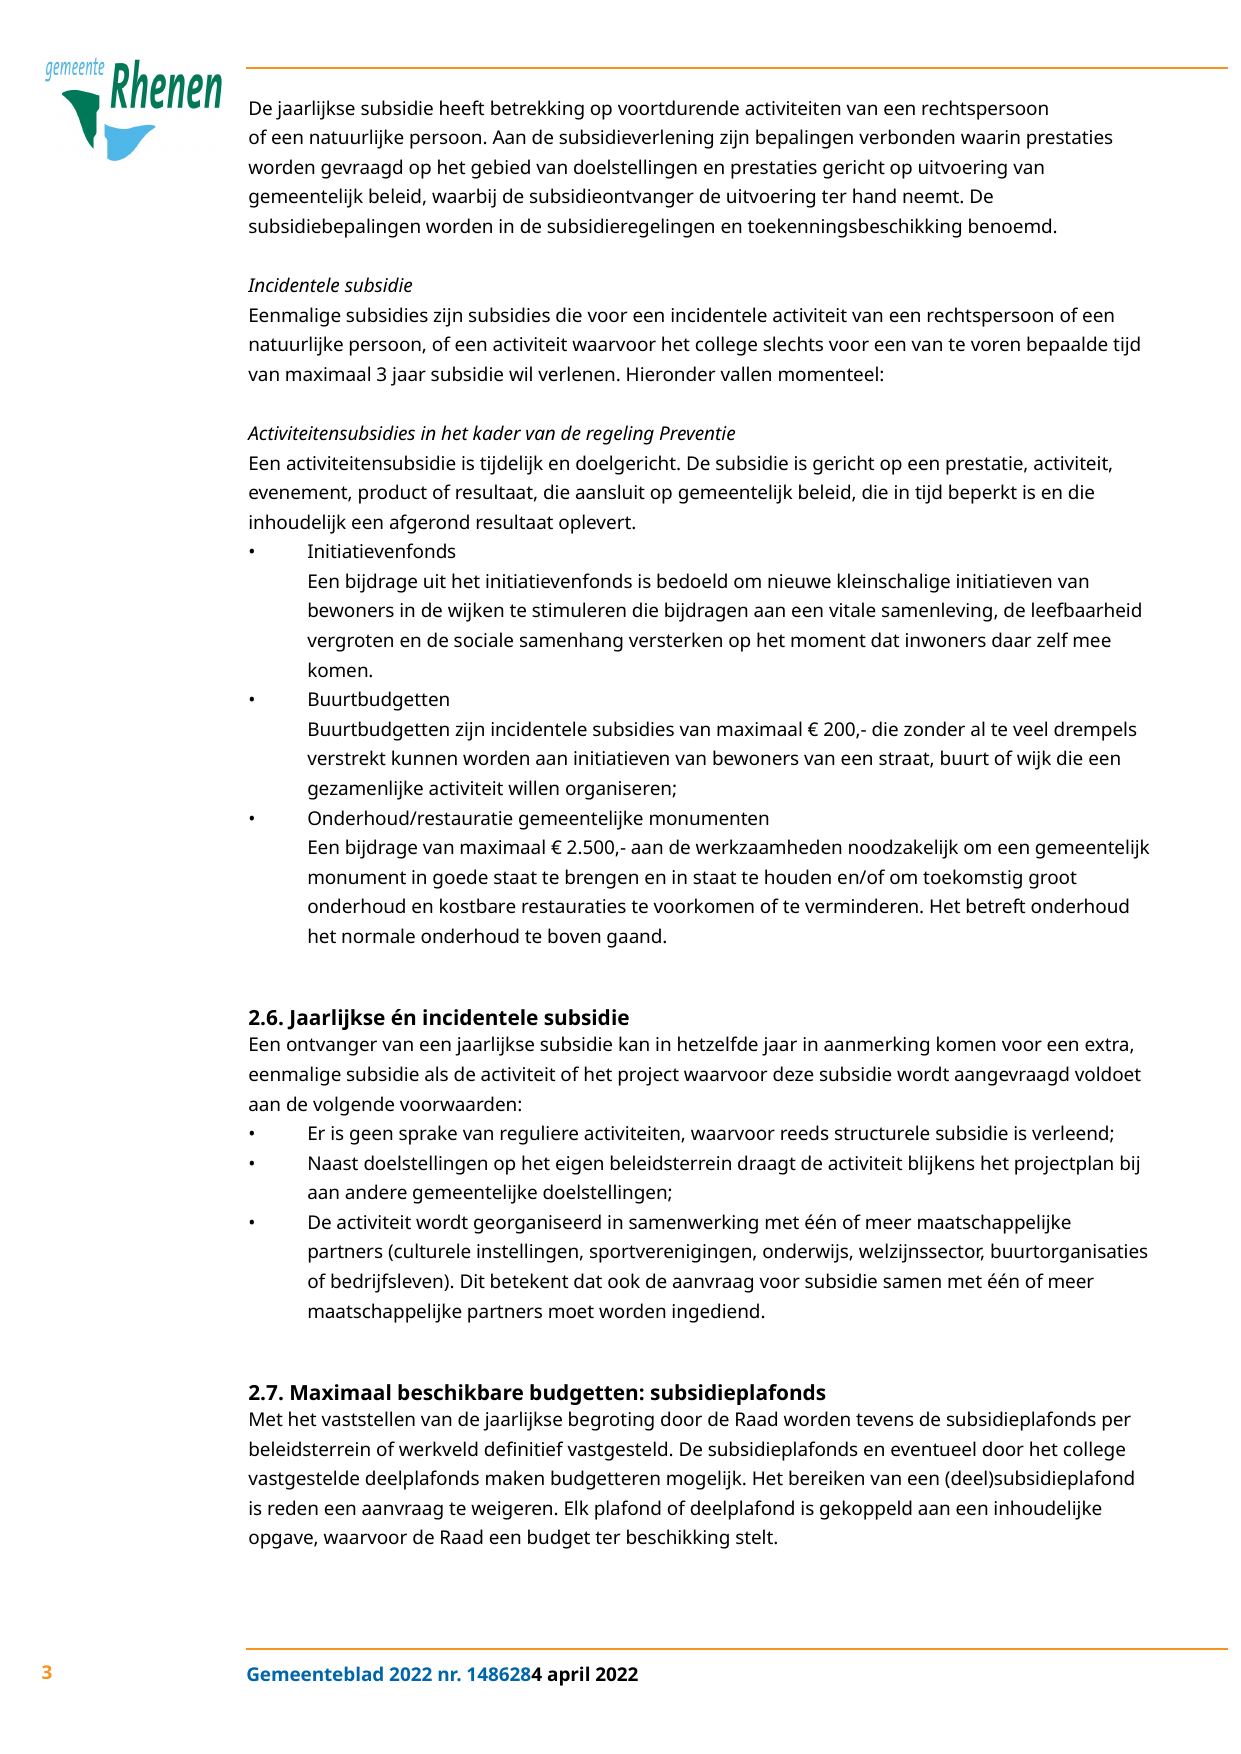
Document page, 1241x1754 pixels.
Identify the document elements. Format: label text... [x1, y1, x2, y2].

list Buurtbudgetten zijn incidentele subsidies van maximaal € 200,- die zonder al te veel drempels verstrekt kunnen worden aan initiatieven van bewoners van een straat, buurt of wijk die een gezamenlijke activiteit willen organiseren; [248, 716, 1152, 801]
picture [41, 47, 231, 172]
text Een activiteitensubsidie is tijdelijk en doelgericht. De subsidie is gericht op een prestatie, activiteit, evenement, product of resultaat, die aansluit op gemeentelijk beleid, die in tijd beperkt is en die inhoudelijk een afgerond resultaat oplevert. [248, 450, 1152, 535]
text Eenmalige subsidies zijn subsidies die voor een incidentele activiteit van een rechtspersoon of een natuurlijke persoon, of een activiteit waarvoor het college slechts voor een van te voren bepaalde tijd van maximaal 3 jaar subsidie wil verlenen. Hieronder vallen momenteel: [248, 302, 1152, 387]
list Een bijdrage van maximaal € 2.500,- aan de werkzaamheden noodzakelijk om een gemeentelijk monument in goede staat te brengen en in staat te houden en/of om toekomstig groot onderhoud en kostbare restauraties te voorkomen of te verminderen. Het betreft onderhoud het normale onderhoud te boven gaand. [248, 834, 1152, 949]
text 2.7. Maximaal beschikbare budgetten: subsidieplafonds [248, 1378, 1152, 1406]
list De activiteit wordt georganiseerd in samenwerking met één of meer maatschappelijke partners (culturele instellingen, sportverenigingen, onderwijs, welzijnssector, buurtorganisaties of bedrijfsleven). Dit betekent dat ook de aanvraag voor subsidie samen met één of meer maatschappelijke partners moet worden ingediend. [248, 1209, 1152, 1323]
text Activiteitensubsidies in het kader van de regeling Preventie [248, 420, 1152, 446]
list Er is geen sprake van reguliere activiteiten, waarvoor reeds structurele subsidie is verleend; [248, 1120, 1152, 1146]
text of een natuurlijke persoon. Aan de subsidieverlening zijn bepalingen verbonden waarin prestaties worden gevraagd op het gebied van doelstellingen en prestaties gericht op uitvoering van gemeentelijk beleid, waarbij de subsidieontvanger de uitvoering ter hand neemt. De subsidiebepalingen worden in de subsidieregelingen en toekenningsbeschikking benoemd. [248, 124, 1152, 239]
text Met het vaststellen van de jaarlijkse begroting door de Raad worden tevens de subsidieplafonds per beleidsterrein of werkveld definitief vastgesteld. De subsidieplafonds en eventueel door het college vastgestelde deelplafonds maken budgetteren mogelijk. Het bereiken van een (deel)subsidieplafond is reden een aanvraag te weigeren. Elk plafond of deelplafond is gekoppeld aan een inhoudelijke opgave, waarvoor de Raad een budget ter beschikking stelt. [248, 1406, 1152, 1550]
text Een ontvanger van een jaarlijkse subsidie kan in hetzelfde jaar in aanmerking komen voor een extra, eenmalige subsidie als de activiteit of het project waarvoor deze subsidie wordt aangevraagd voldoet aan de volgende voorwaarden: [248, 1032, 1152, 1116]
list Initiatievenfonds [248, 538, 1152, 564]
text Incidentele subsidie [248, 272, 1152, 298]
text 2.6. Jaarlijkse én incidentele subsidie [248, 1003, 1152, 1032]
list Een bijdrage uit het initiatievenfonds is bedoeld om nieuwe kleinschalige initiatieven van bewoners in de wijken te stimuleren die bijdragen aan een vitale samenleving, de leefbaarheid vergroten en de sociale samenhang versterken op het moment dat inwoners daar zelf mee komen. [248, 568, 1152, 683]
text De jaarlijkse subsidie heeft betrekking op voortdurende activiteiten van een rechtspersoon [248, 95, 1152, 121]
list Naast doelstellingen op het eigen beleidsterrein draagt de activiteit blijkens het projectplan bij aan andere gemeentelijke doelstellingen; [248, 1150, 1152, 1205]
list Onderhoud/restauratie gemeentelijke monumenten [248, 805, 1152, 831]
list Buurtbudgetten [248, 686, 1152, 712]
